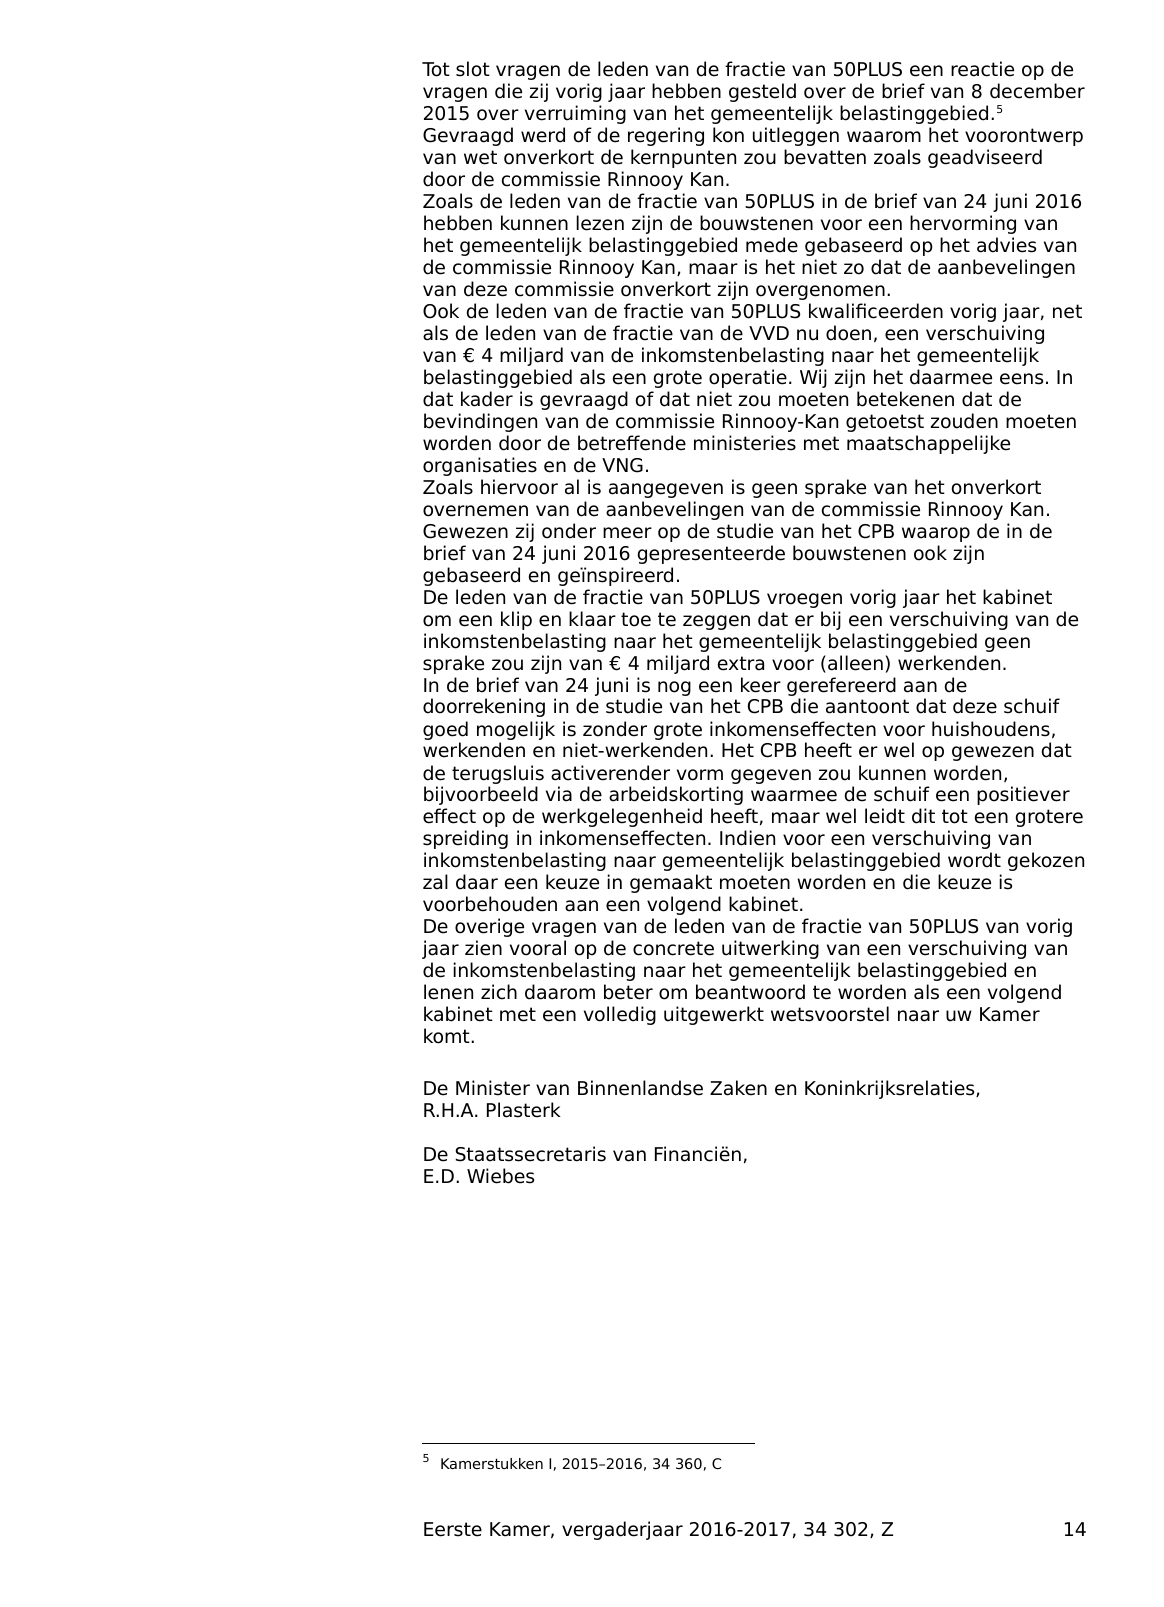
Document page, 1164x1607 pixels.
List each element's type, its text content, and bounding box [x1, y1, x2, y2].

text Ook de leden van de fractie van 50PLUS kwalificeerden vorig jaar, net als de leden van de fractie van de VVD nu doen, een verschuiving van € 4 miljard van de inkomstenbelasting naar het gemeentelijk belastinggebied als een grote operatie. Wij zijn het daarmee eens. In dat kader is gevraagd of dat niet zou moeten betekenen dat de bevindingen van de commissie Rinnooy-Kan getoetst zouden moeten worden door de betreffende ministeries met maatschappelijke organisaties en de VNG. [422, 301, 1087, 477]
text Zoals de leden van de fractie van 50PLUS in de brief van 24 juni 2016 hebben kunnen lezen zijn de bouwstenen voor een hervorming van het gemeentelijk belastinggebied mede gebaseerd op het advies van de commissie Rinnooy Kan, maar is het niet zo dat de aanbevelingen van deze commissie onverkort zijn overgenomen. [422, 191, 1087, 301]
text De Minister van Binnenlandse Zaken en Koninkrijksrelaties, R.H.A. Plasterk [422, 1078, 1087, 1122]
text De leden van de fractie van 50PLUS vroegen vorig jaar het kabinet om een klip en klaar toe te zeggen dat er bij een verschuiving van de inkomstenbelasting naar het gemeentelijk belastinggebied geen sprake zou zijn van € 4 miljard extra voor (alleen) werkenden. [422, 587, 1087, 674]
text In de brief van 24 juni is nog een keer gerefereerd aan de doorrekening in de studie van het CPB die aantoont dat deze schuif goed mogelijk is zonder grote inkomenseffecten voor huishoudens, werkenden en niet-werkenden. Het CPB heeft er wel op gewezen dat de terugsluis activerender vorm gegeven zou kunnen worden, bijvoorbeeld via de arbeidskorting waarmee de schuif een positiever effect op de werkgelegenheid heeft, maar wel leidt dit tot een grotere spreiding in inkomenseffecten. Indien voor een verschuiving van inkomstenbelasting naar gemeentelijk belastinggebied wordt gekozen zal daar een keuze in gemaakt moeten worden en die keuze is voorbehouden aan een volgend kabinet. [422, 674, 1087, 916]
text Zoals hiervoor al is aangegeven is geen sprake van het onverkort overnemen van de aanbevelingen van de commissie Rinnooy Kan. Gewezen zij onder meer op de studie van het CPB waarop de in de brief van 24 juni 2016 gepresenteerde bouwstenen ook zijn gebaseerd en geïnspireerd. [422, 477, 1087, 587]
text De Staatssecretaris van Financiën, E.D. Wiebes [422, 1144, 1087, 1188]
text Kamerstukken I, 2015–2016, 34 360, C [422, 1452, 1087, 1474]
text De overige vragen van de leden van de fractie van 50PLUS van vorig jaar zien vooral op de concrete uitwerking van een verschuiving van de inkomstenbelasting naar het gemeentelijk belastinggebied en lenen zich daarom beter om beantwoord te worden als een volgend kabinet met een volledig uitgewerkt wetsvoorstel naar uw Kamer komt. [422, 916, 1087, 1048]
text Tot slot vragen de leden van de fractie van 50PLUS een reactie op de vragen die zij vorig jaar hebben gesteld over de brief van 8 december 2015 over verruiming van het gemeentelijk belastinggebied. [422, 59, 1087, 125]
text Gevraagd werd of de regering kon uitleggen waarom het voorontwerp van wet onverkort de kernpunten zou bevatten zoals geadviseerd door de commissie Rinnooy Kan. [422, 125, 1087, 191]
